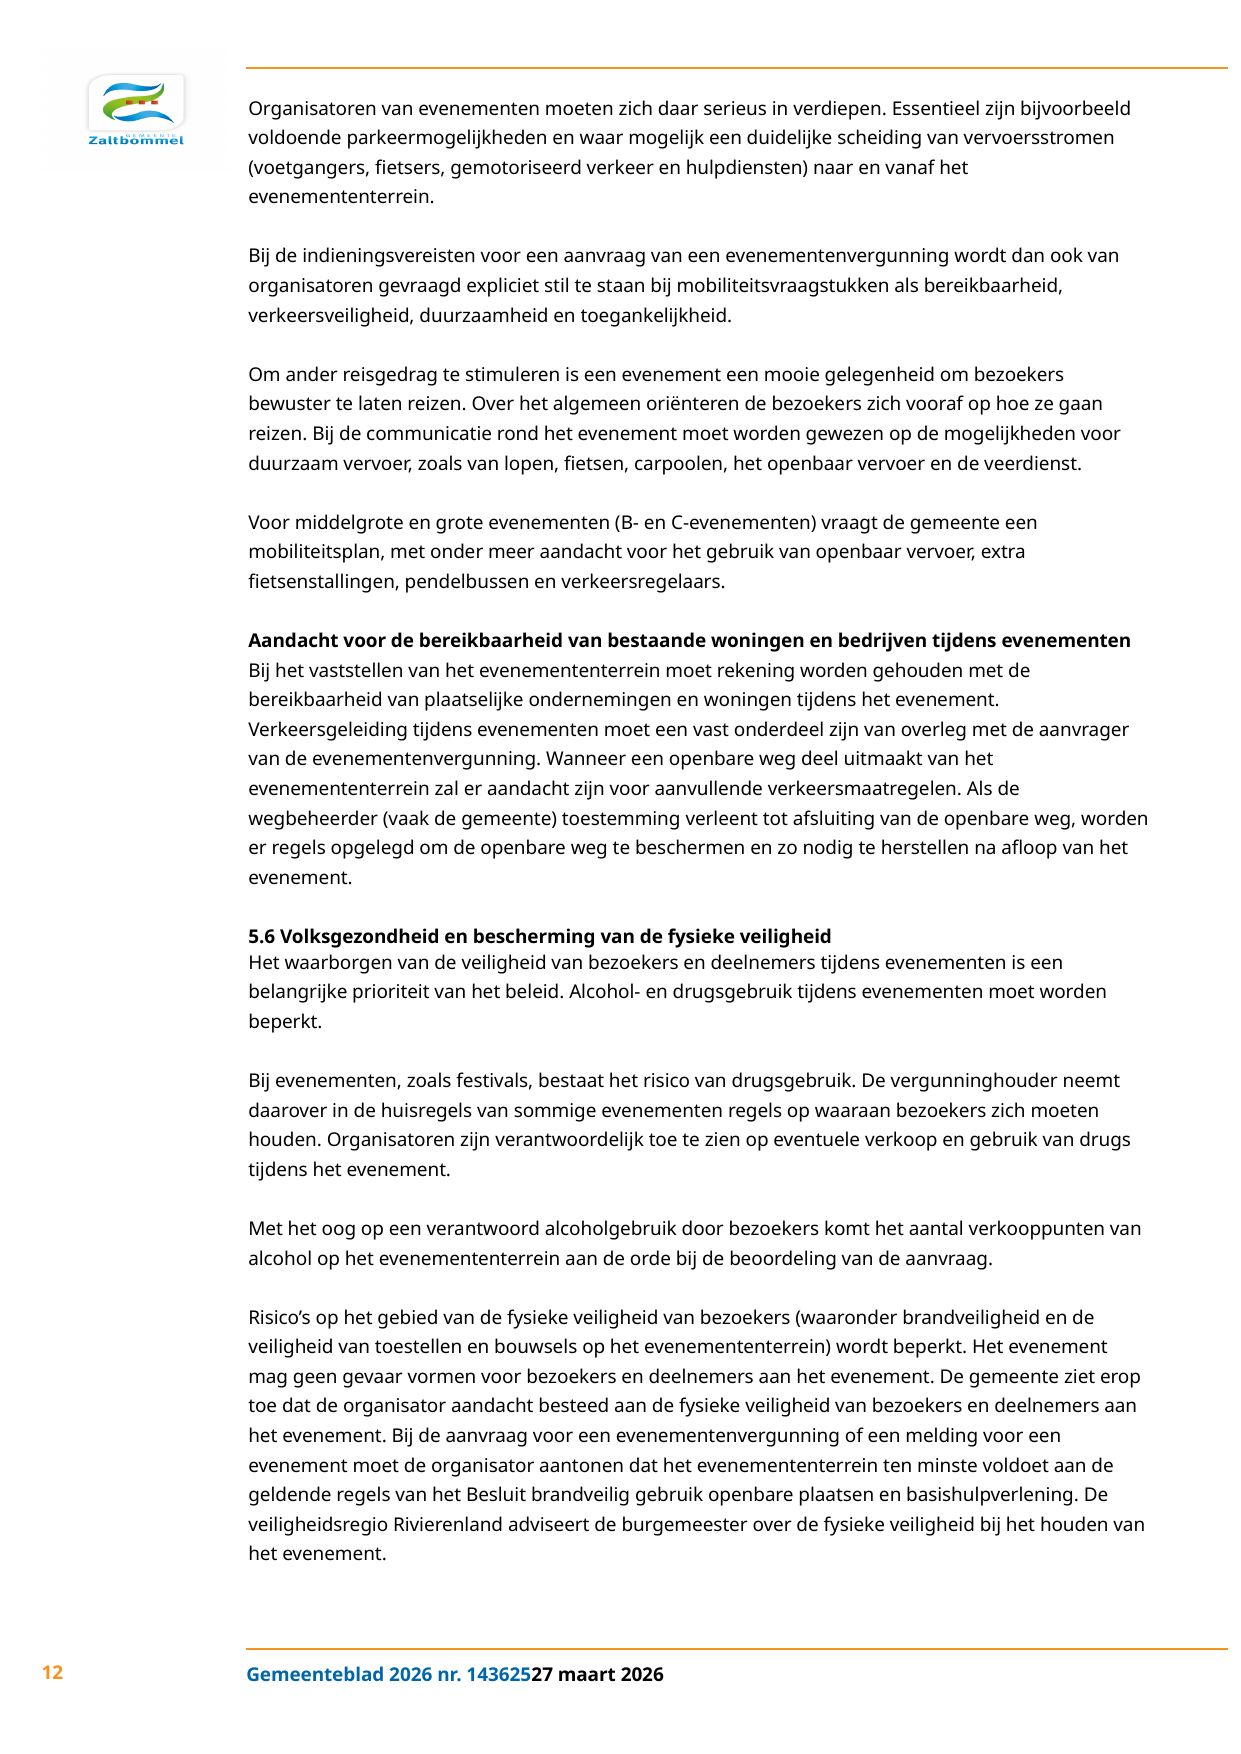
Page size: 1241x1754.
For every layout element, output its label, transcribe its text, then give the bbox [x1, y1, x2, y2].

text Bij evenementen, zoals festivals, bestaat het risico van drugsgebruik. De vergunninghouder neemt daarover in de huisregels van sommige evenementen regels op waaraan bezoekers zich moeten houden. Organisatoren zijn verantwoordelijk toe te zien op eventuele verkoop en gebruik van drugs tijdens het evenement. [248, 1067, 1152, 1182]
text Met het oog op een verantwoord alcoholgebruik door bezoekers komt het aantal verkooppunten van alcohol op het evenemententerrein aan de orde bij de beoordeling van de aanvraag. [248, 1215, 1152, 1270]
picture [41, 47, 231, 172]
text Voor middelgrote en grote evenementen (B- en C-evenementen) vraagt de gemeente een mobiliteitsplan, met onder meer aandacht voor het gebruik van openbaar vervoer, extra fietsenstallingen, pendelbussen en verkeersregelaars. [248, 509, 1152, 594]
text Organisatoren van evenementen moeten zich daar serieus in verdiepen. Essentieel zijn bijvoorbeeld voldoende parkeermogelijkheden en waar mogelijk een duidelijke scheiding van vervoersstromen (voetgangers, fietsers, gemotoriseerd verkeer en hulpdiensten) naar en vanaf het evenemententerrein. [248, 95, 1152, 209]
text 5.6 Volksgezondheid en bescherming van de fysieke veiligheid [248, 923, 1152, 949]
text Risico’s op het gebied van de fysieke veiligheid van bezoekers (waaronder brandveiligheid en de veiligheid van toestellen en bouwsels op het evenemententerrein) wordt beperkt. Het evenement mag geen gevaar vormen voor bezoekers en deelnemers aan het evenement. De gemeente ziet erop toe dat de organisator aandacht besteed aan de fysieke veiligheid van bezoekers en deelnemers aan het evenement. Bij de aanvraag voor een evenementenvergunning of een melding voor een evenement moet de organisator aantonen dat het evenemententerrein ten minste voldoet aan de geldende regels van het Besluit brandveilig gebruik openbare plaatsen en basishulpverlening. De veiligheidsregio Rivierenland adviseert de burgemeester over de fysieke veiligheid bij het houden van het evenement. [248, 1304, 1152, 1566]
text Aandacht voor de bereikbaarheid van bestaande woningen en bedrijven tijdens evenementen [248, 627, 1152, 653]
text Verkeersgeleiding tijdens evenementen moet een vast onderdeel zijn van overleg met de aanvrager van de evenementenvergunning. Wanneer een openbare weg deel uitmaakt van het evenemententerrein zal er aandacht zijn voor aanvullende verkeersmaatregelen. Als de wegbeheerder (vaak de gemeente) toestemming verleent tot afsluiting van de openbare weg, worden er regels opgelegd om de openbare weg te beschermen en zo nodig te herstellen na afloop van het evenement. [248, 716, 1152, 890]
text Bij het vaststellen van het evenemententerrein moet rekening worden gehouden met de bereikbaarheid van plaatselijke ondernemingen en woningen tijdens het evenement. [248, 657, 1152, 712]
text Het waarborgen van de veiligheid van bezoekers en deelnemers tijdens evenementen is een belangrijke prioriteit van het beleid. Alcohol- en drugsgebruik tijdens evenementen moet worden beperkt. [248, 949, 1152, 1034]
text Om ander reisgedrag te stimuleren is een evenement een mooie gelegenheid om bezoekers bewuster te laten reizen. Over het algemeen oriënteren de bezoekers zich vooraf op hoe ze gaan reizen. Bij de communicatie rond het evenement moet worden gewezen op de mogelijkheden voor duurzaam vervoer, zoals van lopen, fietsen, carpoolen, het openbaar vervoer en de veerdienst. [248, 361, 1152, 476]
text Bij de indieningsvereisten voor een aanvraag van een evenementenvergunning wordt dan ook van organisatoren gevraagd expliciet stil te staan bij mobiliteitsvraagstukken als bereikbaarheid, verkeersveiligheid, duurzaamheid en toegankelijkheid. [248, 243, 1152, 328]
